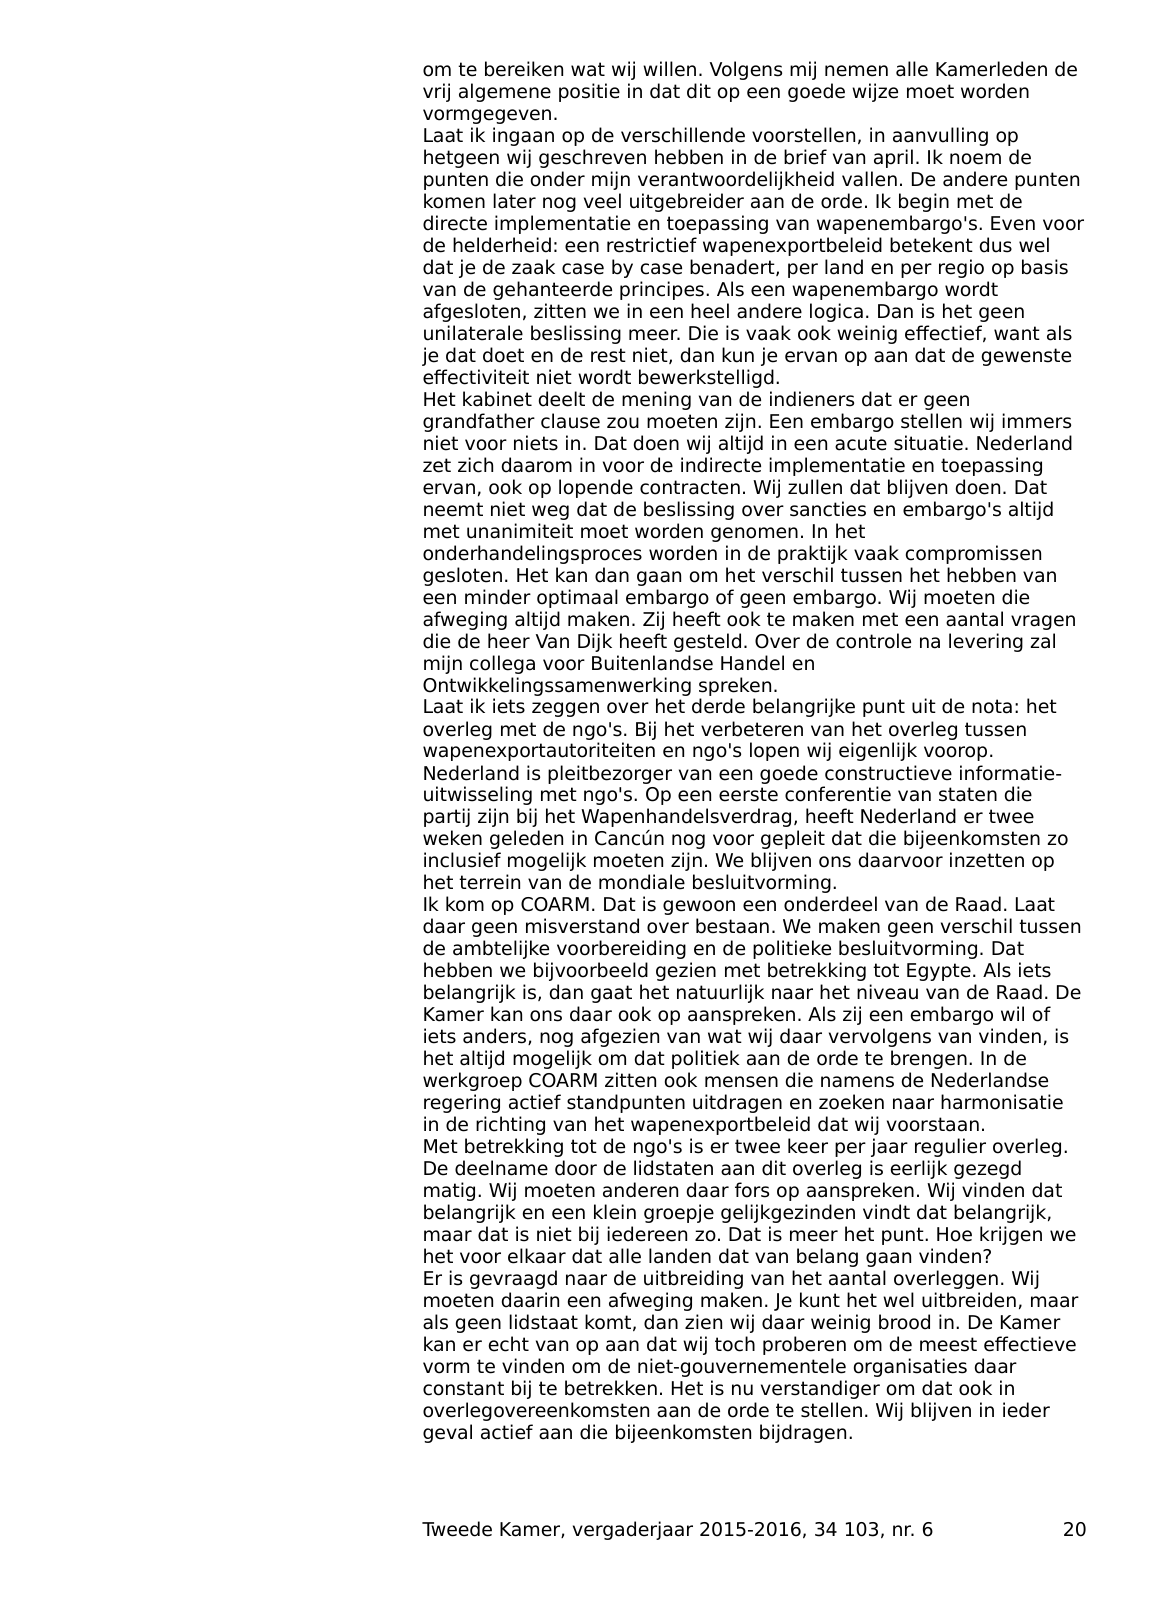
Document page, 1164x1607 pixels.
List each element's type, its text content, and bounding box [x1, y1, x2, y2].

text Laat ik iets zeggen over het derde belangrijke punt uit de nota: het overleg met de ngo's. Bij het verbeteren van het overleg tussen wapenexportautoriteiten en ngo's lopen wij eigenlijk voorop. Nederland is pleitbezorger van een goede constructieve informatie-uitwisseling met ngo's. Op een eerste conferentie van staten die partij zijn bij het Wapenhandelsverdrag, heeft Nederland er twee weken geleden in Cancún nog voor gepleit dat die bijeenkomsten zo inclusief mogelijk moeten zijn. We blijven ons daarvoor inzetten op het terrein van de mondiale besluitvorming. [422, 696, 1087, 894]
text Laat ik ingaan op de verschillende voorstellen, in aanvulling op hetgeen wij geschreven hebben in de brief van april. Ik noem de punten die onder mijn verantwoordelijkheid vallen. De andere punten komen later nog veel uitgebreider aan de orde. Ik begin met de directe implementatie en toepassing van wapenembargo's. Even voor de helderheid: een restrictief wapenexportbeleid betekent dus wel dat je de zaak case by case benadert, per land en per regio op basis van de gehanteerde principes. Als een wapenembargo wordt afgesloten, zitten we in een heel andere logica. Dan is het geen unilaterale beslissing meer. Die is vaak ook weinig effectief, want als je dat doet en de rest niet, dan kun je ervan op aan dat de gewenste effectiviteit niet wordt bewerkstelligd. [422, 125, 1087, 389]
text Ik kom op COARM. Dat is gewoon een onderdeel van de Raad. Laat daar geen misverstand over bestaan. We maken geen verschil tussen de ambtelijke voorbereiding en de politieke besluitvorming. Dat hebben we bijvoorbeeld gezien met betrekking tot Egypte. Als iets belangrijk is, dan gaat het natuurlijk naar het niveau van de Raad. De Kamer kan ons daar ook op aanspreken. Als zij een embargo wil of iets anders, nog afgezien van wat wij daar vervolgens van vinden, is het altijd mogelijk om dat politiek aan de orde te brengen. In de werkgroep COARM zitten ook mensen die namens de Nederlandse regering actief standpunten uitdragen en zoeken naar harmonisatie in de richting van het wapenexportbeleid dat wij voorstaan. [422, 894, 1087, 1136]
text Het kabinet deelt de mening van de indieners dat er geen grandfather clause zou moeten zijn. Een embargo stellen wij immers niet voor niets in. Dat doen wij altijd in een acute situatie. Nederland zet zich daarom in voor de indirecte implementatie en toepassing ervan, ook op lopende contracten. Wij zullen dat blijven doen. Dat neemt niet weg dat de beslissing over sancties en embargo's altijd met unanimiteit moet worden genomen. In het onderhandelingsproces worden in de praktijk vaak compromissen gesloten. Het kan dan gaan om het verschil tussen het hebben van een minder optimaal embargo of geen embargo. Wij moeten die afweging altijd maken. Zij heeft ook te maken met een aantal vragen die de heer Van Dijk heeft gesteld. Over de controle na levering zal mijn collega voor Buitenlandse Handel en Ontwikkelingssamenwerking spreken. [422, 389, 1087, 696]
text Met betrekking tot de ngo's is er twee keer per jaar regulier overleg. De deelname door de lidstaten aan dit overleg is eerlijk gezegd matig. Wij moeten anderen daar fors op aanspreken. Wij vinden dat belangrijk en een klein groepje gelijkgezinden vindt dat belangrijk, maar dat is niet bij iedereen zo. Dat is meer het punt. Hoe krijgen we het voor elkaar dat alle landen dat van belang gaan vinden? [422, 1136, 1087, 1268]
text Er is gevraagd naar de uitbreiding van het aantal overleggen. Wij moeten daarin een afweging maken. Je kunt het wel uitbreiden, maar als geen lidstaat komt, dan zien wij daar weinig brood in. De Kamer kan er echt van op aan dat wij toch proberen om de meest effectieve vorm te vinden om de niet-gouvernementele organisaties daar constant bij te betrekken. Het is nu verstandiger om dat ook in overlegovereenkomsten aan de orde te stellen. Wij blijven in ieder geval actief aan die bijeenkomsten bijdragen. [422, 1268, 1087, 1444]
text om te bereiken wat wij willen. Volgens mij nemen alle Kamerleden de vrij algemene positie in dat dit op een goede wijze moet worden vormgegeven. [422, 59, 1087, 125]
